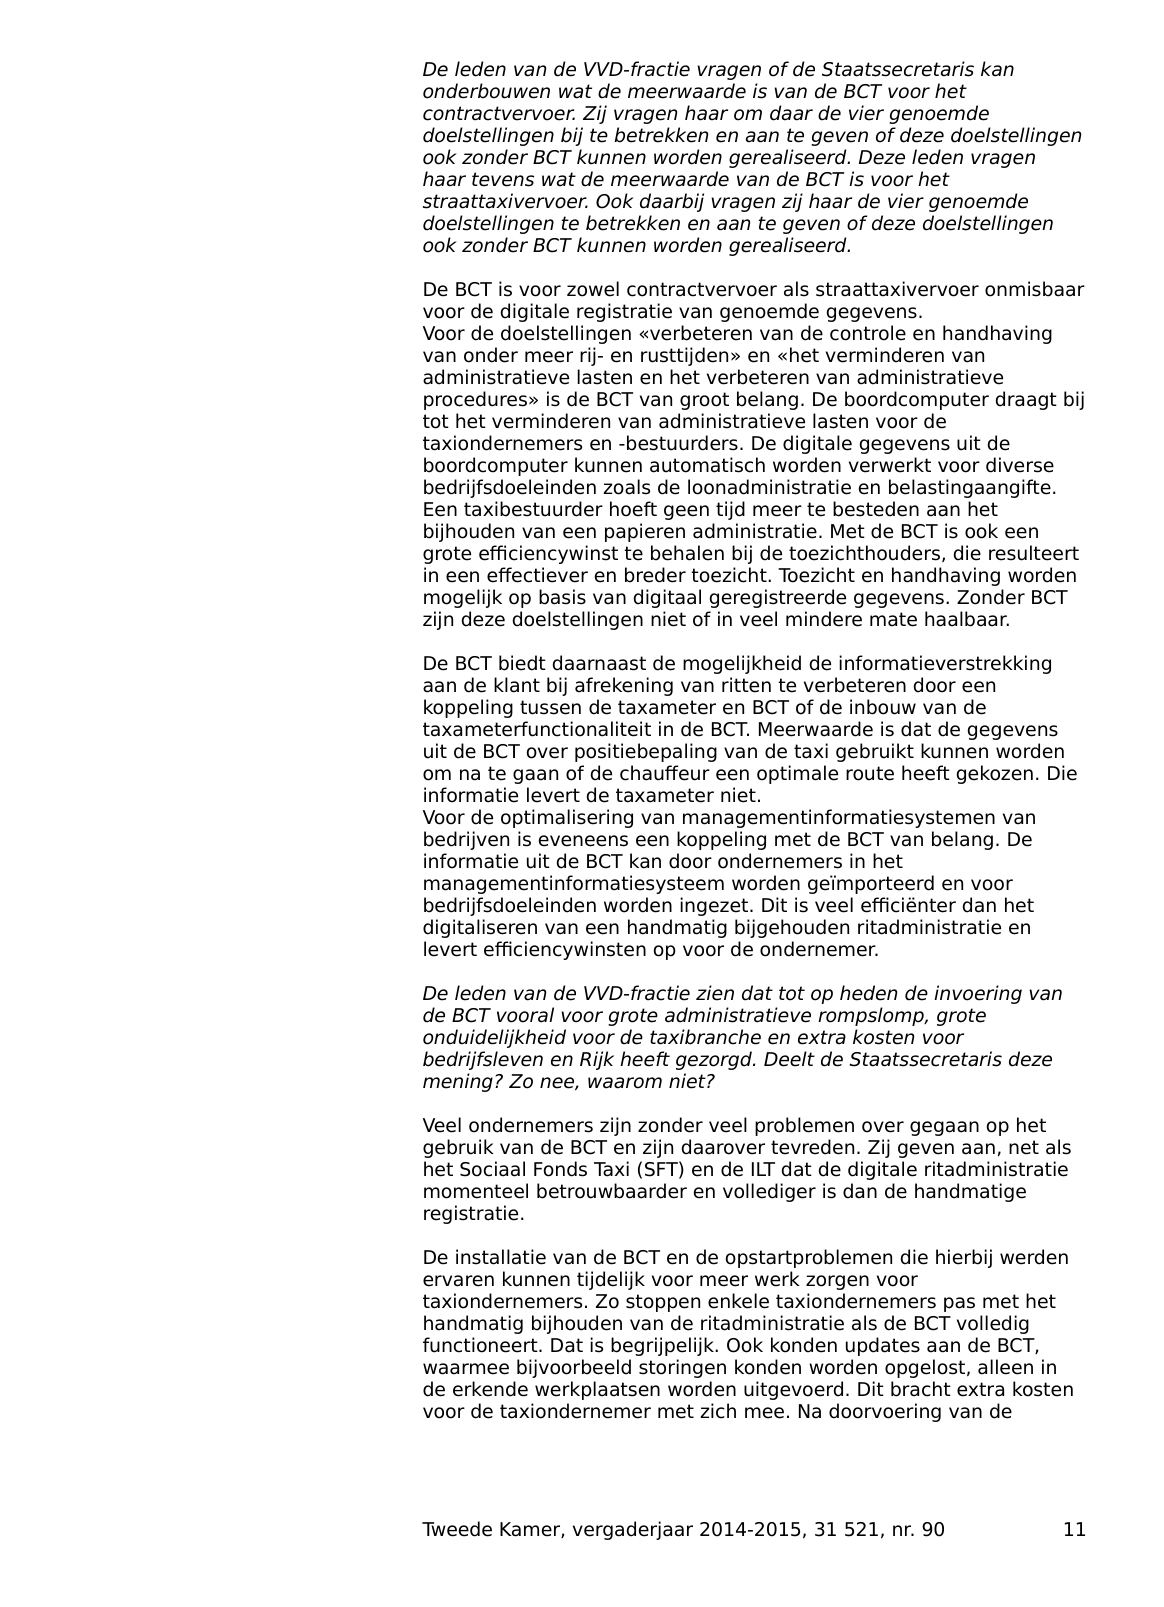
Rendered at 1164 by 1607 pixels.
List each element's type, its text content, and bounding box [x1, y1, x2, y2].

text De BCT biedt daarnaast de mogelijkheid de informatieverstrekking aan de klant bij afrekening van ritten te verbeteren door een koppeling tussen de taxameter en BCT of de inbouw van de taxameterfunctionaliteit in de BCT. Meerwaarde is dat de gegevens uit de BCT over positiebepaling van de taxi gebruikt kunnen worden om na te gaan of de chauffeur een optimale route heeft gekozen. Die informatie levert de taxameter niet. [422, 653, 1087, 807]
text Voor de doelstellingen «verbeteren van de controle en handhaving van onder meer rij- en rusttijden» en «het verminderen van administratieve lasten en het verbeteren van administratieve procedures» is de BCT van groot belang. De boordcomputer draagt bij tot het verminderen van administratieve lasten voor de taxiondernemers en -bestuurders. De digitale gegevens uit de boordcomputer kunnen automatisch worden verwerkt voor diverse bedrijfsdoeleinden zoals de loonadministratie en belastingaangifte. Een taxibestuurder hoeft geen tijd meer te besteden aan het bijhouden van een papieren administratie. Met de BCT is ook een grote efficiencywinst te behalen bij de toezichthouders, die resulteert in een effectiever en breder toezicht. Toezicht en handhaving worden mogelijk op basis van digitaal geregistreerde gegevens. Zonder BCT zijn deze doelstellingen niet of in veel mindere mate haalbaar. [422, 323, 1087, 631]
text De BCT is voor zowel contractvervoer als straattaxivervoer onmisbaar voor de digitale registratie van genoemde gegevens. [422, 279, 1087, 323]
text Voor de optimalisering van managementinformatiesystemen van bedrijven is eveneens een koppeling met de BCT van belang. De informatie uit de BCT kan door ondernemers in het managementinformatiesysteem worden geïmporteerd en voor bedrijfsdoeleinden worden ingezet. Dit is veel efficiënter dan het digitaliseren van een handmatig bijgehouden ritadministratie en levert efficiencywinsten op voor de ondernemer. [422, 807, 1087, 961]
text De installatie van de BCT en de opstartproblemen die hierbij werden ervaren kunnen tijdelijk voor meer werk zorgen voor taxiondernemers. Zo stoppen enkele taxiondernemers pas met het handmatig bijhouden van de ritadministratie als de BCT volledig functioneert. Dat is begrijpelijk. Ook konden updates aan de BCT, waarmee bijvoorbeeld storingen konden worden opgelost, alleen in de erkende werkplaatsen worden uitgevoerd. Dit bracht extra kosten voor de taxiondernemer met zich mee. Na doorvoering van de [422, 1247, 1087, 1423]
text De leden van de VVD-fractie vragen of de Staatssecretaris kan onderbouwen wat de meerwaarde is van de BCT voor het contractvervoer. Zij vragen haar om daar de vier genoemde doelstellingen bij te betrekken en aan te geven of deze doelstellingen ook zonder BCT kunnen worden gerealiseerd. Deze leden vragen haar tevens wat de meerwaarde van de BCT is voor het straattaxivervoer. Ook daarbij vragen zij haar de vier genoemde doelstellingen te betrekken en aan te geven of deze doelstellingen ook zonder BCT kunnen worden gerealiseerd. [422, 59, 1087, 257]
text De leden van de VVD-fractie zien dat tot op heden de invoering van de BCT vooral voor grote administratieve rompslomp, grote onduidelijkheid voor de taxibranche en extra kosten voor bedrijfsleven en Rijk heeft gezorgd. Deelt de Staatssecretaris deze mening? Zo nee, waarom niet? [422, 983, 1087, 1093]
text Veel ondernemers zijn zonder veel problemen over gegaan op het gebruik van de BCT en zijn daarover tevreden. Zij geven aan, net als het Sociaal Fonds Taxi (SFT) en de ILT dat de digitale ritadministratie momenteel betrouwbaarder en vollediger is dan de handmatige registratie. [422, 1115, 1087, 1225]
